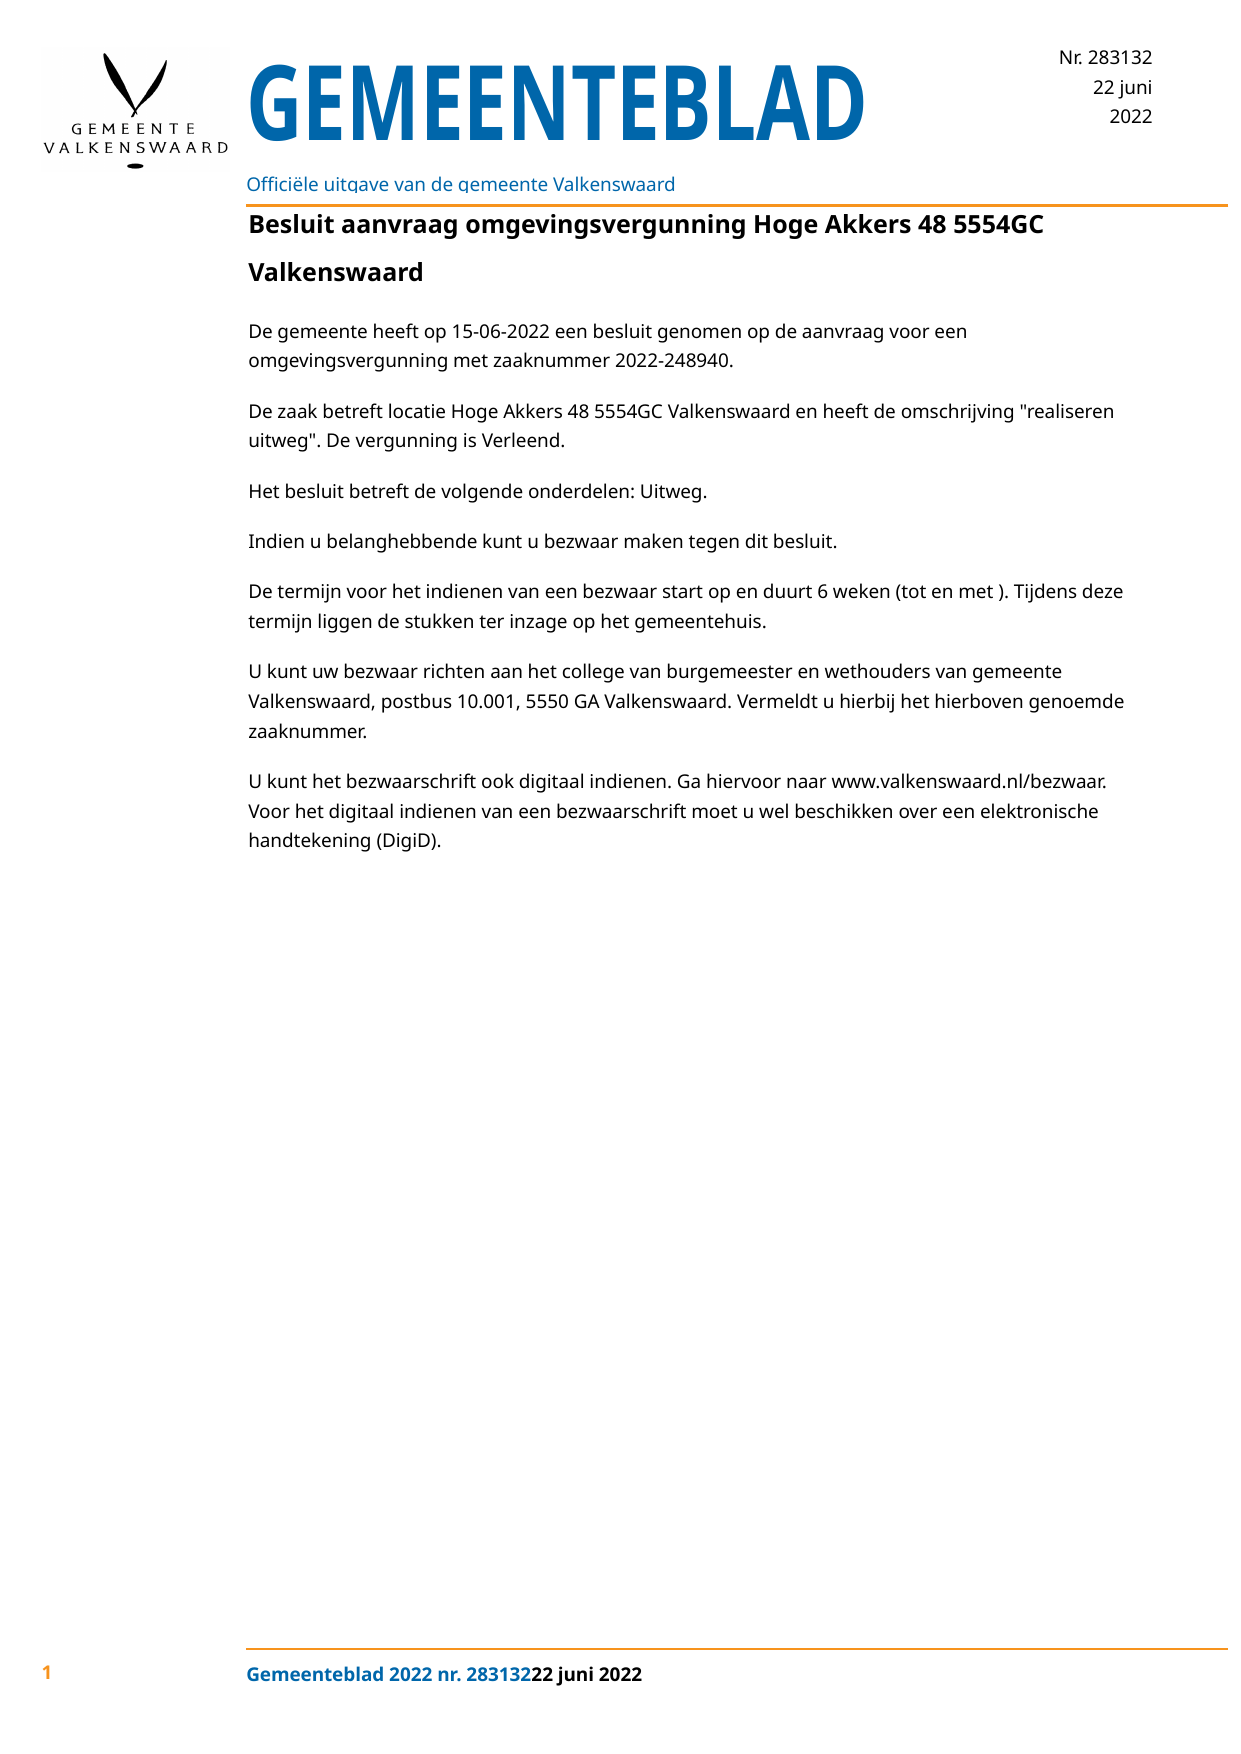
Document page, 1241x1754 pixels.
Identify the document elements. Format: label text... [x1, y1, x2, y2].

text U kunt het bezwaarschrift ook digitaal indienen. Ga hiervoor naar www.valkenswaard.nl/bezwaar. Voor het digitaal indienen van een bezwaarschrift moet u wel beschikken over een elektronische handtekening (DigiD). [248, 768, 1152, 853]
text Besluit aanvraag omgevingsvergunning Hoge Akkers 48 5554GC Valkenswaard [248, 207, 1152, 288]
text U kunt uw bezwaar richten aan het college van burgemeester en wethouders van gemeente Valkenswaard, postbus 10.001, 5550 GA Valkenswaard. Vermeldt u hierbij het hierboven genoemde zaaknummer. [248, 659, 1152, 744]
text De zaak betreft locatie Hoge Akkers 48 5554GC Valkenswaard en heeft de omschrijving "realiseren uitweg". De vergunning is Verleend. [248, 398, 1152, 453]
text De termijn voor het indienen van een bezwaar start op en duurt 6 weken (tot en met ). Tijdens deze termijn liggen de stukken ter inzage op het gemeentehuis. [248, 579, 1152, 634]
picture [41, 47, 231, 172]
text Het besluit betreft de volgende onderdelen: Uitweg. [248, 478, 1152, 504]
text Indien u belanghebbende kunt u bezwaar maken tegen dit besluit. [248, 528, 1152, 554]
text De gemeente heeft op 15-06-2022 een besluit genomen op de aanvraag voor een omgevingsvergunning met zaaknummer 2022-248940. [248, 318, 1152, 373]
